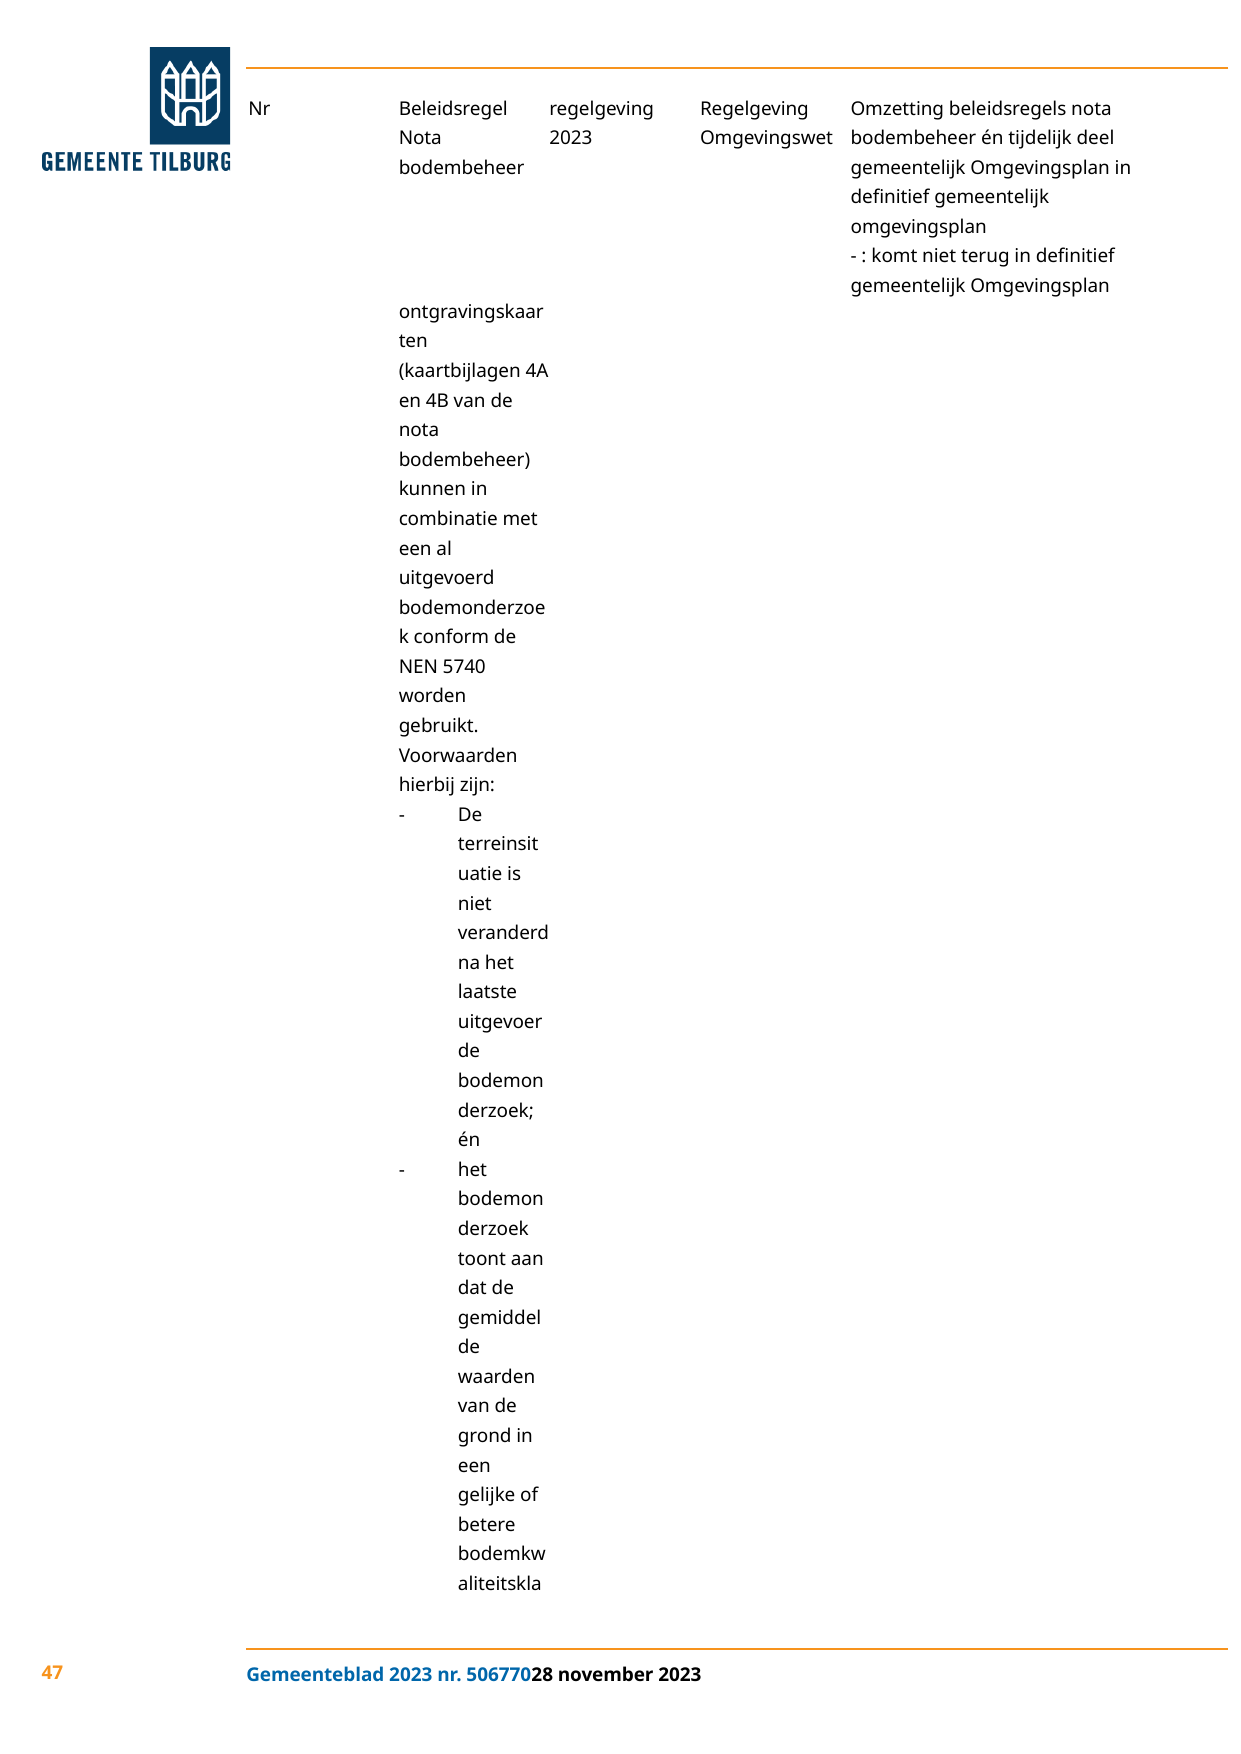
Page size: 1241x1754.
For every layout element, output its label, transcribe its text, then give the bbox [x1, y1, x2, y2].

picture [41, 47, 231, 172]
table_cell [248, 298, 398, 1596]
table_header Beleidsregel Nota bodembeheer [399, 95, 549, 298]
table_cell [549, 298, 700, 1596]
table_header Regelgeving Omgevingswet [700, 95, 850, 298]
table_header regelgeving 2023 [549, 95, 700, 298]
table_cell ontgravingskaarten (kaartbijlagen 4A en 4B van de nota bodembeheer) kunnen in combinatie met een al uitgevoerd bodemonderzoek conform de NEN 5740 worden gebruikt. Voorwaarden hierbij zijn: De terreinsituatie is niet veranderd na het laatste uitgevoerde bodemonderzoek; én het bodemonderzoek toont aan dat de gemiddelde waarden van de grond in een gelijke of betere bodemkwaliteitskla [399, 298, 549, 1596]
table_header Nr [248, 95, 398, 298]
table_header Omzetting beleidsregels nota bodembeheer én tijdelijk deel gemeentelijk Omgevingsplan in definitief gemeentelijk omgevingsplan - : komt niet terug in definitief gemeentelijk Omgevingsplan [850, 95, 1152, 298]
table_cell - [700, 298, 850, 1596]
table_cell - [850, 298, 1152, 1596]
